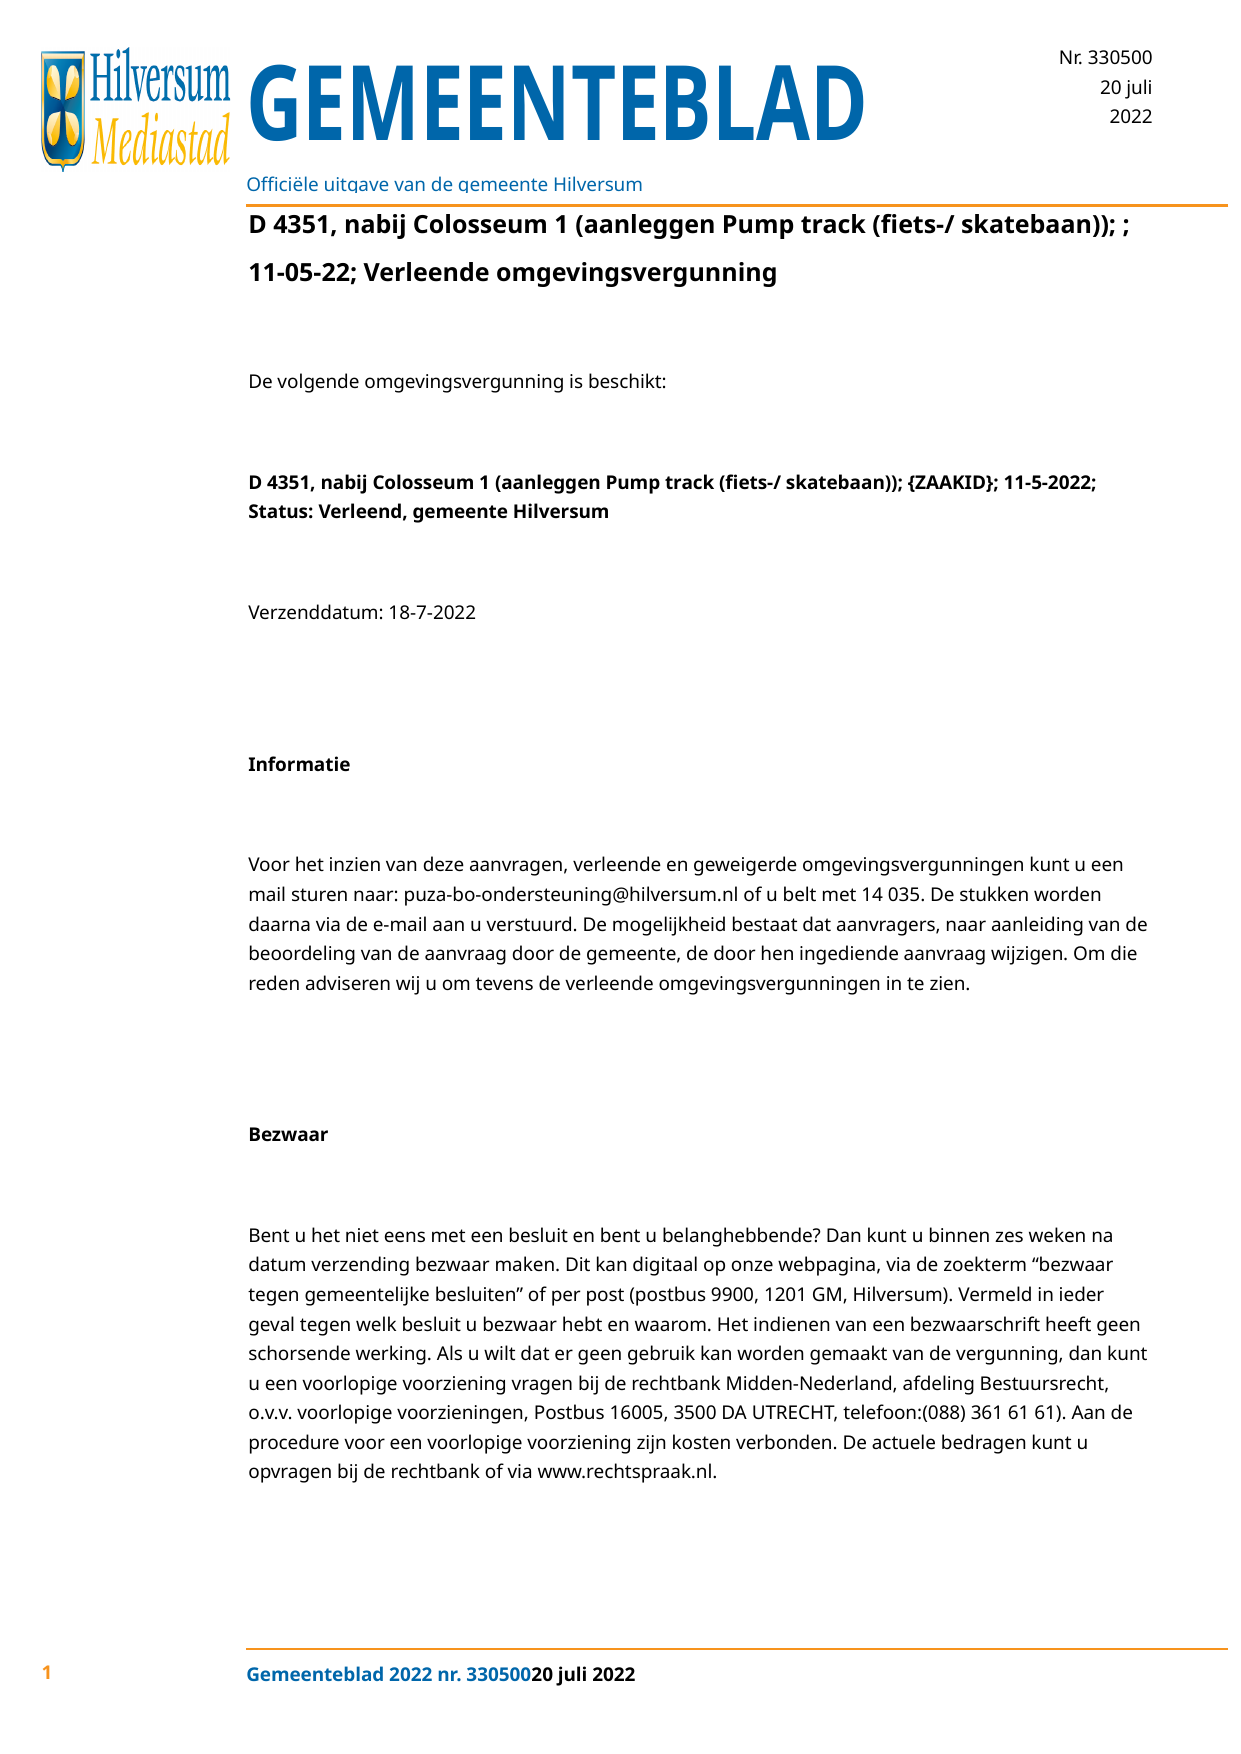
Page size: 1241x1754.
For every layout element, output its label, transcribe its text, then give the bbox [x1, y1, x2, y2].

picture [41, 47, 231, 172]
text D 4351, nabij Colosseum 1 (aanleggen Pump track (fiets-/ skatebaan)); {ZAAKID}; 11-5-2022; Status: Verleend, gemeente Hilversum [248, 469, 1152, 524]
text Verzenddatum: 18-7-2022 [248, 599, 1152, 625]
text D 4351, nabij Colosseum 1 (aanleggen Pump track (fiets-/ skatebaan)); ; 11-05-22; Verleende omgevingsvergunning [248, 207, 1152, 288]
text Bezwaar [248, 1121, 1152, 1147]
text Voor het inzien van deze aanvragen, verleende en geweigerde omgevingsvergunningen kunt u een mail sturen naar: puza-bo-ondersteuning@hilversum.nl of u belt met 14 035. De stukken worden daarna via de e-mail aan u verstuurd. De mogelijkheid bestaat dat aanvragers, naar aanleiding van de beoordeling van de aanvraag door de gemeente, de door hen ingediende aanvraag wijzigen. Om die reden adviseren wij u om tevens de verleende omgevingsvergunningen in te zien. [248, 852, 1152, 996]
text Bent u het niet eens met een besluit en bent u belanghebbende? Dan kunt u binnen zes weken na datum verzending bezwaar maken. Dit kan digitaal op onze webpagina, via de zoekterm “bezwaar tegen gemeentelijke besluiten” of per post (postbus 9900, 1201 GM, Hilversum). Vermeld in ieder geval tegen welk besluit u bezwaar hebt en waarom. Het indienen van een bezwaarschrift heeft geen schorsende werking. Als u wilt dat er geen gebruik kan worden gemaakt van de vergunning, dan kunt u een voorlopige voorziening vragen bij de rechtbank Midden-Nederland, afdeling Bestuursrecht, o.v.v. voorlopige voorzieningen, Postbus 16005, 3500 DA UTRECHT, telefoon:(088) 361 61 61). Aan de procedure voor een voorlopige voorziening zijn kosten verbonden. De actuele bedragen kunt u opvragen bij de rechtbank of via www.rechtspraak.nl. [248, 1222, 1152, 1484]
text De volgende omgevingsvergunning is beschikt: [248, 368, 1152, 394]
text Informatie [248, 751, 1152, 777]
